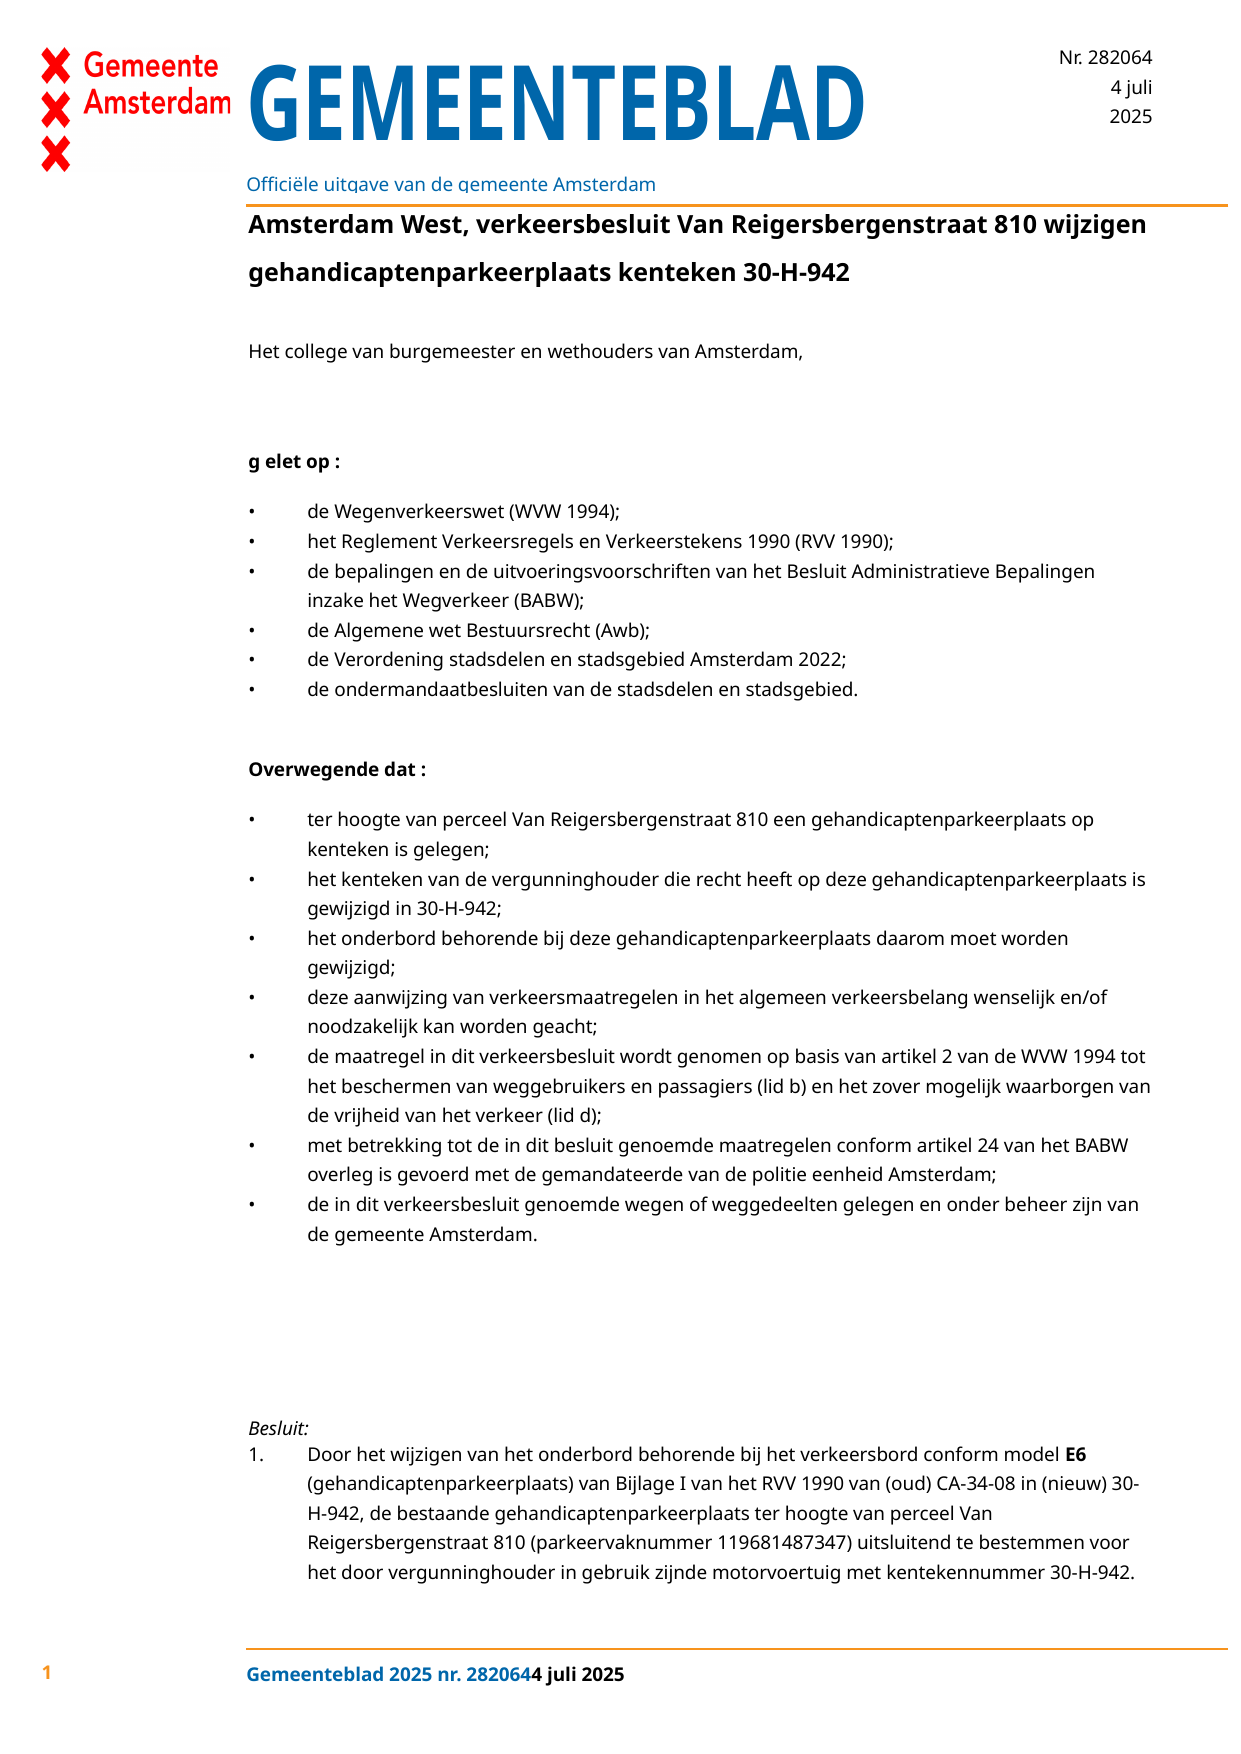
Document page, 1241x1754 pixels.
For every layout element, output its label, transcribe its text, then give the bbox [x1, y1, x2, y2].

text g elet op : [248, 448, 1152, 474]
text Amsterdam West, verkeersbesluit Van Reigersbergenstraat 810 wijzigen gehandicaptenparkeerplaats kenteken 30-H-942 [248, 207, 1152, 288]
list de in dit verkeersbesluit genoemde wegen of weggedeelten gelegen en onder beheer zijn van de gemeente Amsterdam. [248, 1191, 1152, 1246]
list de bepalingen en de uitvoeringsvoorschriften van het Besluit Administratieve Bepalingen inzake het Wegverkeer (BABW); [248, 558, 1152, 613]
list de maatregel in dit verkeersbesluit wordt genomen op basis van artikel 2 van de WVW 1994 tot het beschermen van weggebruikers en passagiers (lid b) en het zover mogelijk waarborgen van de vrijheid van het verkeer (lid d); [248, 1043, 1152, 1128]
text Overwegende dat : [248, 756, 1152, 782]
list met betrekking tot de in dit besluit genoemde maatregelen conform artikel 24 van het BABW overleg is gevoerd met de gemandateerde van de politie eenheid Amsterdam; [248, 1132, 1152, 1187]
list de Wegenverkeerswet (WVW 1994); [248, 499, 1152, 524]
list deze aanwijzing van verkeersmaatregelen in het algemeen verkeersbelang wenselijk en/of noodzakelijk kan worden geacht; [248, 984, 1152, 1039]
list het Reglement Verkeersregels en Verkeerstekens 1990 (RVV 1990); [248, 528, 1152, 554]
list de Verordening stadsdelen en stadsgebied Amsterdam 2022; [248, 647, 1152, 672]
text Besluit: [248, 1415, 1152, 1441]
list het kenteken van de vergunninghouder die recht heeft op deze gehandicaptenparkeerplaats is gewijzigd in 30-H-942; [248, 866, 1152, 921]
list de ondermandaatbesluiten van de stadsdelen en stadsgebied. [248, 676, 1152, 702]
list ter hoogte van perceel Van Reigersbergenstraat 810 een gehandicaptenparkeerplaats op kenteken is gelegen; [248, 807, 1152, 862]
list het onderbord behorende bij deze gehandicaptenparkeerplaats daarom moet worden gewijzigd; [248, 925, 1152, 980]
picture [41, 47, 231, 172]
text Het college van burgemeester en wethouders van Amsterdam, [248, 339, 1152, 364]
list Door het wijzigen van het onderbord behorende bij het verkeersbord conform model E6 (gehandicaptenparkeerplaats) van Bijlage I van het RVV 1990 van (oud) CA-34-08 in (nieuw) 30-H-942, de bestaande gehandicaptenparkeerplaats ter hoogte van perceel Van Reigersbergenstraat 810 (parkeervaknummer 119681487347) uitsluitend te bestemmen voor het door vergunninghouder in gebruik zijnde motorvoertuig met kentekennummer 30-H-942. [248, 1441, 1152, 1585]
list de Algemene wet Bestuursrecht (Awb); [248, 617, 1152, 643]
